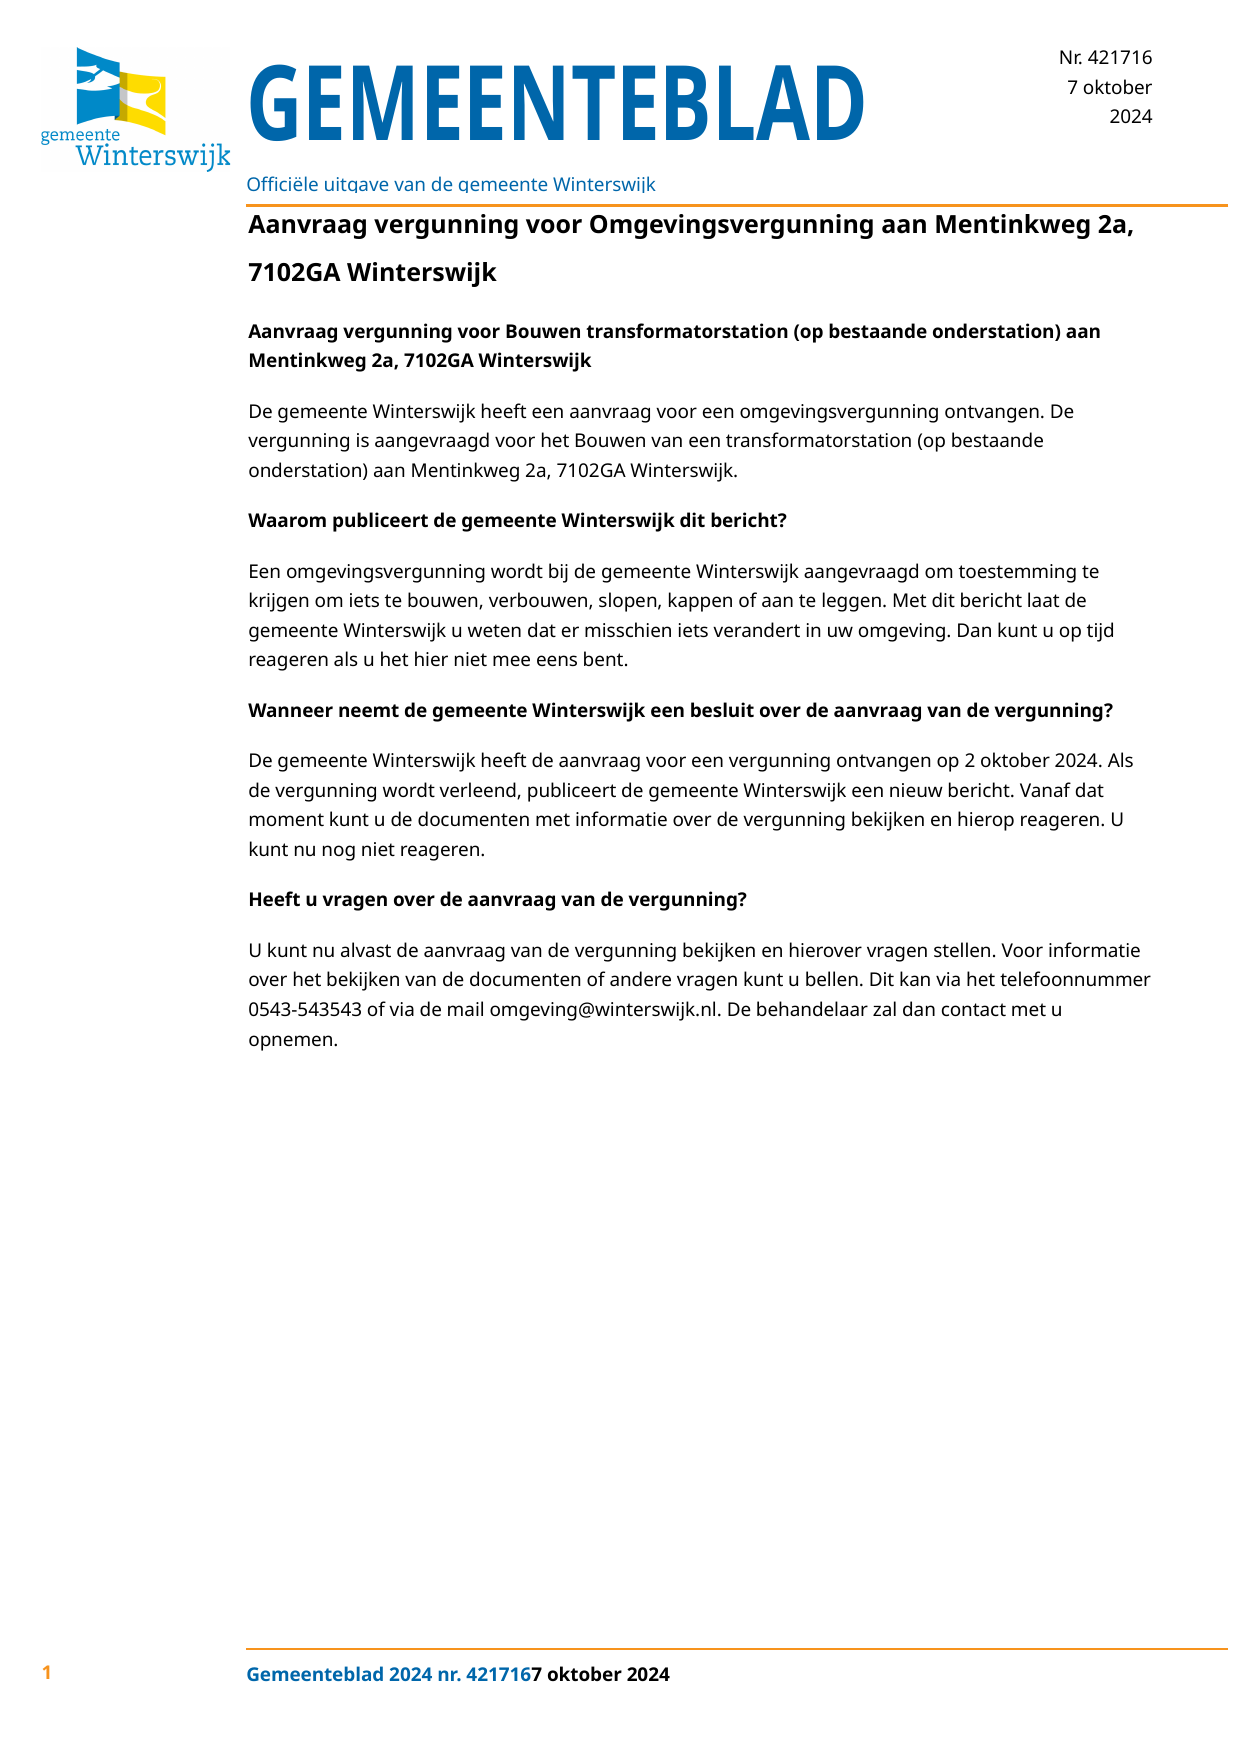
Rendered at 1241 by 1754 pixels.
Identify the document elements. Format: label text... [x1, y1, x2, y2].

text Waarom publiceert de gemeente Winterswijk dit bericht? [248, 507, 1152, 533]
text Aanvraag vergunning voor Omgevingsvergunning aan Mentinkweg 2a, 7102GA Winterswijk [248, 207, 1152, 288]
text Een omgevingsvergunning wordt bij de gemeente Winterswijk aangevraagd om toestemming te krijgen om iets te bouwen, verbouwen, slopen, kappen of aan te leggen. Met dit bericht laat de gemeente Winterswijk u weten dat er misschien iets verandert in uw omgeving. Dan kunt u op tijd reageren als u het hier niet mee eens bent. [248, 558, 1152, 672]
text De gemeente Winterswijk heeft de aanvraag voor een vergunning ontvangen op 2 oktober 2024. Als de vergunning wordt verleend, publiceert de gemeente Winterswijk een nieuw bericht. Vanaf dat moment kunt u de documenten met informatie over de vergunning bekijken en hierop reageren. U kunt nu nog niet reageren. [248, 747, 1152, 862]
text Wanneer neemt de gemeente Winterswijk een besluit over de aanvraag van de vergunning? [248, 697, 1152, 723]
text De gemeente Winterswijk heeft een aanvraag voor een omgevingsvergunning ontvangen. De vergunning is aangevraagd voor het Bouwen van een transformatorstation (op bestaande onderstation) aan Mentinkweg 2a, 7102GA Winterswijk. [248, 398, 1152, 483]
text Heeft u vragen over de aanvraag van de vergunning? [248, 887, 1152, 912]
text U kunt nu alvast de aanvraag van de vergunning bekijken en hierover vragen stellen. Voor informatie over het bekijken van de documenten of andere vragen kunt u bellen. Dit kan via het telefoonnummer 0543-543543 of via de mail omgeving@winterswijk.nl. De behandelaar zal dan contact met u opnemen. [248, 937, 1152, 1052]
text Aanvraag vergunning voor Bouwen transformatorstation (op bestaande onderstation) aan Mentinkweg 2a, 7102GA Winterswijk [248, 318, 1152, 373]
picture [41, 47, 231, 172]
picture [225, 153, 231, 162]
